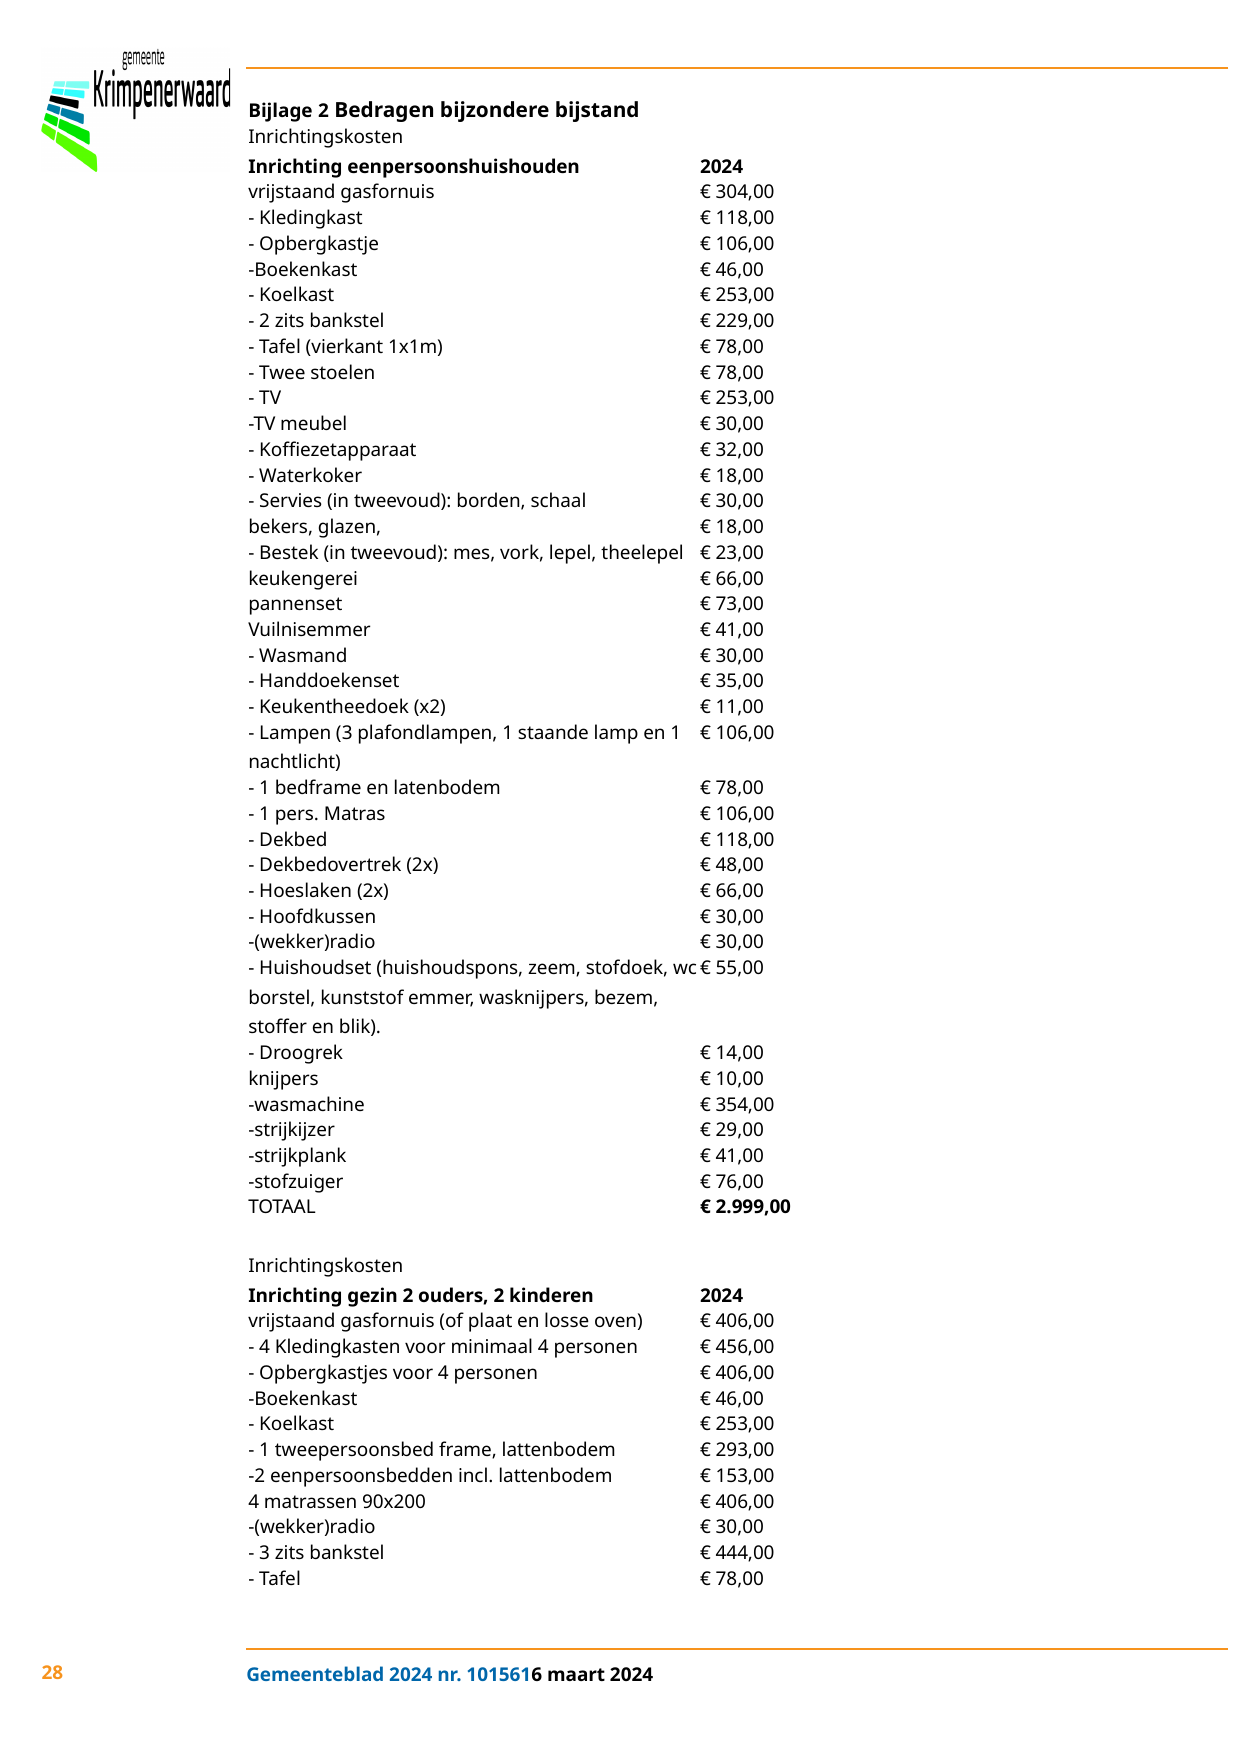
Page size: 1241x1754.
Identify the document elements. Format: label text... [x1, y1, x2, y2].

table_cell € 106,00 [700, 719, 1152, 774]
table_cell - Droogrek [248, 1039, 700, 1065]
table_cell - 1 tweepersoonsbed frame, lattenbodem [248, 1436, 700, 1462]
table_cell € 456,00 [700, 1334, 1152, 1359]
text Inrichtingskosten [248, 123, 1152, 149]
table_cell € 253,00 [700, 1411, 1152, 1436]
table_header Inrichting gezin 2 ouders, 2 kinderen [248, 1282, 700, 1308]
table_cell - Wasmand [248, 642, 700, 668]
table_cell € 30,00 [700, 929, 1152, 954]
table_cell knijpers [248, 1065, 700, 1091]
table_cell € 30,00 [700, 642, 1152, 668]
table_cell -strijkijzer [248, 1117, 700, 1142]
table_cell € 35,00 [700, 668, 1152, 693]
table_cell Vuilnisemmer [248, 616, 700, 642]
table_cell - Dekbed [248, 826, 700, 852]
table_cell - 2 zits bankstel [248, 308, 700, 333]
table_cell - Hoeslaken (2x) [248, 877, 700, 903]
table_cell -(wekker)radio [248, 929, 700, 954]
table_cell - Opbergkastjes voor 4 personen [248, 1359, 700, 1385]
table_cell - 1 bedframe en latenbodem [248, 774, 700, 800]
table_cell TOTAAL [248, 1194, 700, 1219]
table_cell -(wekker)radio [248, 1514, 700, 1539]
table_cell € 30,00 [700, 903, 1152, 929]
table_cell pannenset [248, 590, 700, 616]
table_cell € 444,00 [700, 1539, 1152, 1565]
table_cell - Koffiezetapparaat [248, 436, 700, 462]
table_cell - Koelkast [248, 1411, 700, 1436]
picture [41, 47, 231, 172]
table_cell € 229,00 [700, 308, 1152, 333]
table_cell -Boekenkast [248, 256, 700, 282]
table_cell - Tafel (vierkant 1x1m) [248, 333, 700, 359]
table_cell € 46,00 [700, 1385, 1152, 1411]
table_cell vrijstaand gasfornuis [248, 179, 700, 204]
table_cell keukengerei [248, 565, 700, 590]
table_cell € 10,00 [700, 1065, 1152, 1091]
table_header Inrichting eenpersoonshuishouden [248, 153, 700, 179]
table_cell € 253,00 [700, 282, 1152, 307]
table_cell € 406,00 [700, 1488, 1152, 1513]
table_cell € 18,00 [700, 513, 1152, 539]
table_cell € 78,00 [700, 1565, 1152, 1591]
table_cell € 304,00 [700, 179, 1152, 204]
table_cell € 23,00 [700, 539, 1152, 565]
table_cell - Lampen (3 plafondlampen, 1 staande lamp en 1 nachtlicht) [248, 719, 700, 774]
table_cell - Keukentheedoek (x2) [248, 693, 700, 719]
table_header 2024 [700, 1282, 1152, 1308]
table_cell - TV [248, 385, 700, 410]
table_cell € 76,00 [700, 1168, 1152, 1194]
table_cell - Handdoekenset [248, 668, 700, 693]
table_cell - Twee stoelen [248, 359, 700, 384]
table_cell € 78,00 [700, 333, 1152, 359]
table_cell - Huishoudset (huishoudspons, zeem, stofdoek, wc borstel, kunststof emmer, wasknijpers, bezem, stoffer en blik). [248, 955, 700, 1039]
table_cell - 4 Kledingkasten voor minimaal 4 personen [248, 1334, 700, 1359]
table_cell € 30,00 [700, 488, 1152, 513]
table_cell € 2.999,00 [700, 1194, 1152, 1219]
table_cell - Bestek (in tweevoud): mes, vork, lepel, theelepel [248, 539, 700, 565]
table_cell € 118,00 [700, 826, 1152, 852]
table_header 2024 [700, 153, 1152, 179]
text Bijlage 2 Bedragen bijzondere bijstand [248, 95, 1152, 123]
table_cell € 18,00 [700, 462, 1152, 487]
table_cell bekers, glazen, [248, 513, 700, 539]
table_cell € 14,00 [700, 1039, 1152, 1065]
table_cell - Tafel [248, 1565, 700, 1591]
table_cell € 41,00 [700, 616, 1152, 642]
table_cell -wasmachine [248, 1091, 700, 1117]
table_cell 4 matrassen 90x200 [248, 1488, 700, 1513]
table_cell - 3 zits bankstel [248, 1539, 700, 1565]
table_cell € 153,00 [700, 1462, 1152, 1488]
table_cell € 253,00 [700, 385, 1152, 410]
table_cell € 30,00 [700, 410, 1152, 436]
table_cell - Dekbedovertrek (2x) [248, 852, 700, 877]
table_cell - Koelkast [248, 282, 700, 307]
table_cell -Boekenkast [248, 1385, 700, 1411]
table_cell -2 eenpersoonsbedden incl. lattenbodem [248, 1462, 700, 1488]
table_cell € 66,00 [700, 565, 1152, 590]
table_cell € 48,00 [700, 852, 1152, 877]
table_cell € 118,00 [700, 205, 1152, 230]
table_cell € 78,00 [700, 359, 1152, 384]
table_cell -TV meubel [248, 410, 700, 436]
table_cell - 1 pers. Matras [248, 800, 700, 826]
table_cell - Opbergkastje [248, 230, 700, 256]
table_cell € 106,00 [700, 230, 1152, 256]
table_cell € 293,00 [700, 1436, 1152, 1462]
table_cell € 55,00 [700, 955, 1152, 1039]
table_cell -strijkplank [248, 1142, 700, 1168]
table_cell € 78,00 [700, 774, 1152, 800]
table_cell - Hoofdkussen [248, 903, 700, 929]
table_cell € 46,00 [700, 256, 1152, 282]
table_cell € 41,00 [700, 1142, 1152, 1168]
table_cell € 354,00 [700, 1091, 1152, 1117]
table_cell - Waterkoker [248, 462, 700, 487]
table_cell € 106,00 [700, 800, 1152, 826]
table_cell vrijstaand gasfornuis (of plaat en losse oven) [248, 1308, 700, 1333]
table_cell € 29,00 [700, 1117, 1152, 1142]
table_cell € 32,00 [700, 436, 1152, 462]
text Inrichtingskosten [248, 1252, 1152, 1278]
table_cell -stofzuiger [248, 1168, 700, 1194]
table_cell € 406,00 [700, 1359, 1152, 1385]
table_cell € 406,00 [700, 1308, 1152, 1333]
table_cell € 11,00 [700, 693, 1152, 719]
table_cell € 30,00 [700, 1514, 1152, 1539]
table_cell € 73,00 [700, 590, 1152, 616]
table_cell - Kledingkast [248, 205, 700, 230]
table_cell - Servies (in tweevoud): borden, schaal [248, 488, 700, 513]
table_cell € 66,00 [700, 877, 1152, 903]
